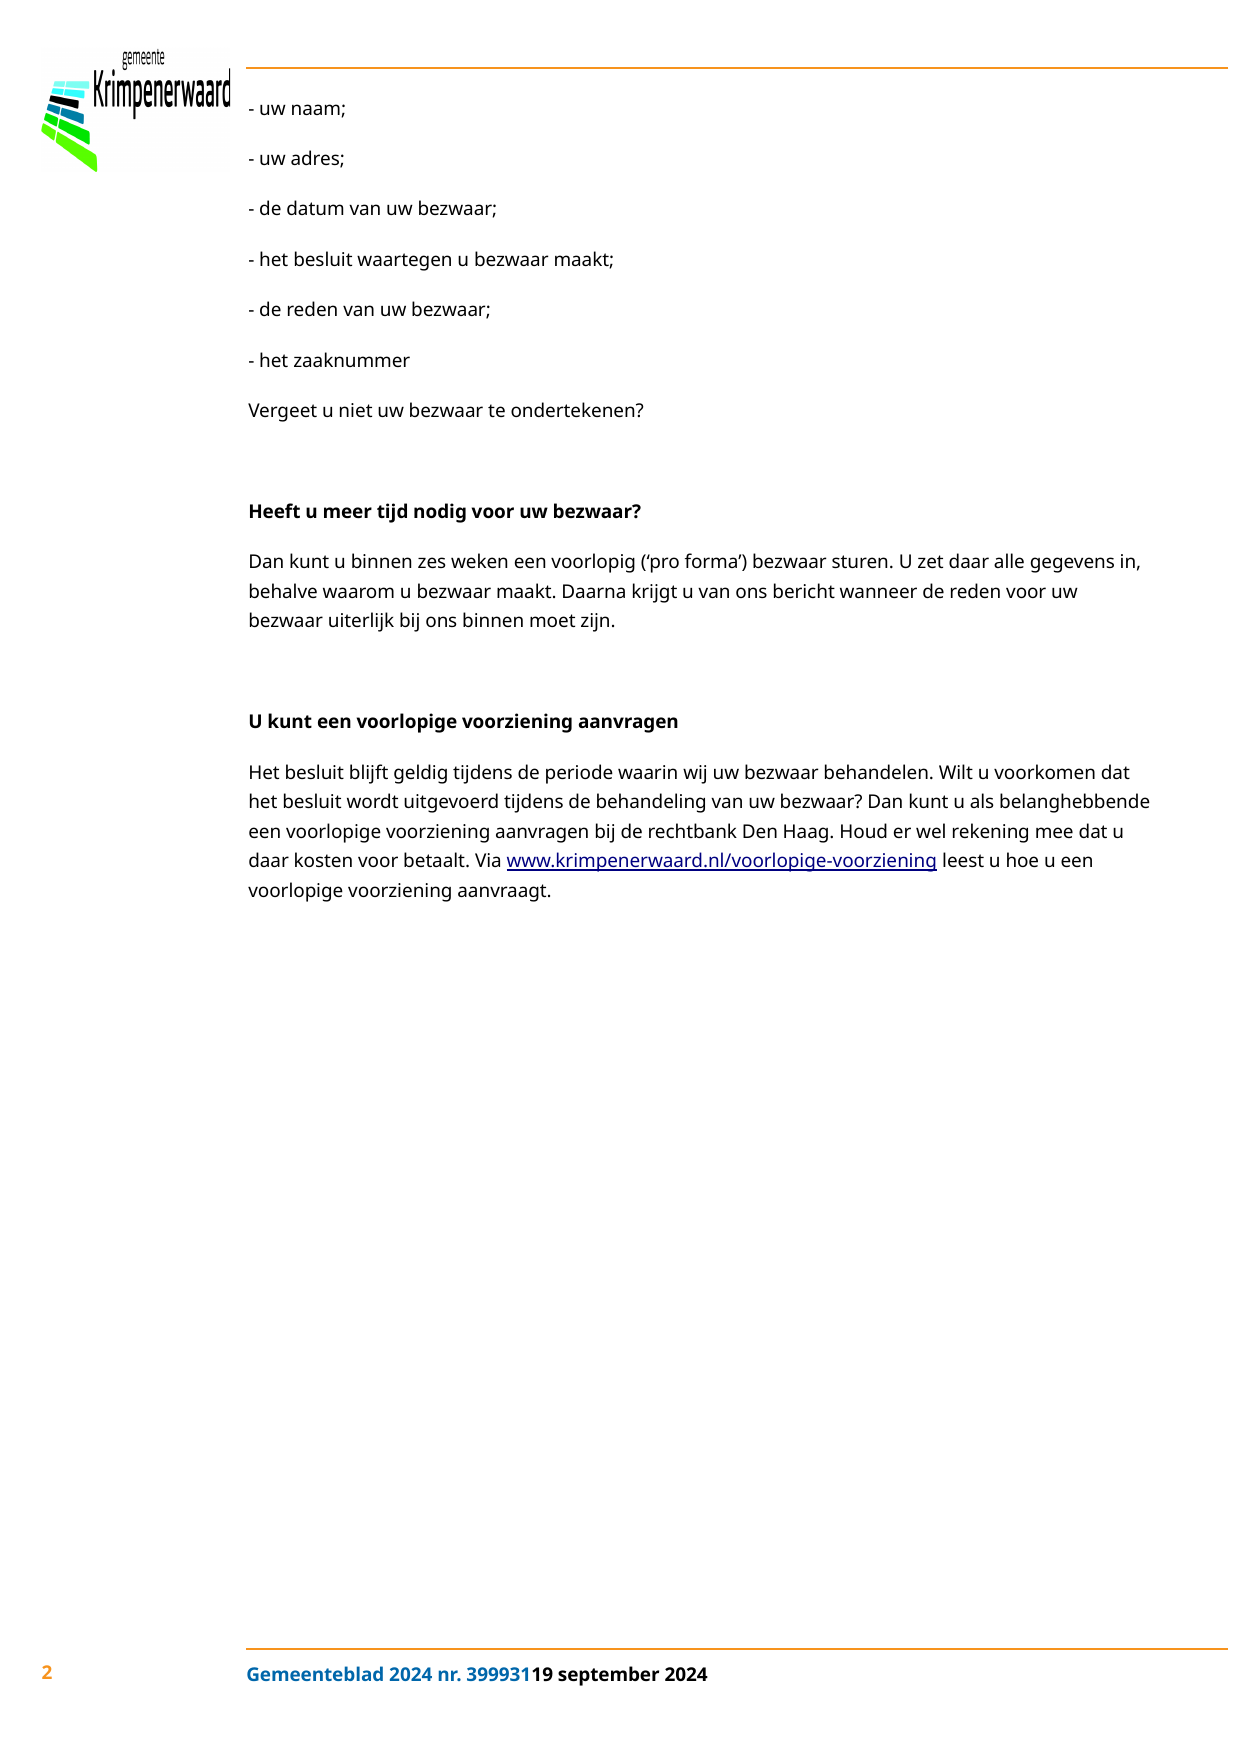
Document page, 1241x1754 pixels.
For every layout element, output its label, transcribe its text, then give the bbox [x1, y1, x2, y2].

text Heeft u meer tijd nodig voor uw bezwaar? [248, 498, 1152, 524]
text - uw naam; [248, 95, 1152, 121]
text U kunt een voorlopige voorziening aanvragen [248, 708, 1152, 734]
text - uw adres; [248, 145, 1152, 171]
text Vergeet u niet uw bezwaar te ondertekenen? [248, 397, 1152, 423]
text - het zaaknummer [248, 347, 1152, 373]
text Dan kunt u binnen zes weken een voorlopig (‘pro forma’) bezwaar sturen. U zet daar alle gegevens in, behalve waarom u bezwaar maakt. Daarna krijgt u van ons bericht wanneer de reden voor uw bezwaar uiterlijk bij ons binnen moet zijn. [248, 548, 1152, 633]
text - de reden van uw bezwaar; [248, 296, 1152, 322]
text - de datum van uw bezwaar; [248, 196, 1152, 221]
picture [41, 47, 231, 172]
text Het besluit blijft geldig tijdens de periode waarin wij uw bezwaar behandelen. Wilt u voorkomen dat het besluit wordt uitgevoerd tijdens de behandeling van uw bezwaar? Dan kunt u als belanghebbende een voorlopige voorziening aanvragen bij de rechtbank Den Haag. Houd er wel rekening mee dat u daar kosten voor betaalt. Via www.krimpenerwaard.nl/voorlopige-voorziening leest u hoe u een voorlopige voorziening aanvraagt. [248, 759, 1152, 903]
text - het besluit waartegen u bezwaar maakt; [248, 246, 1152, 272]
